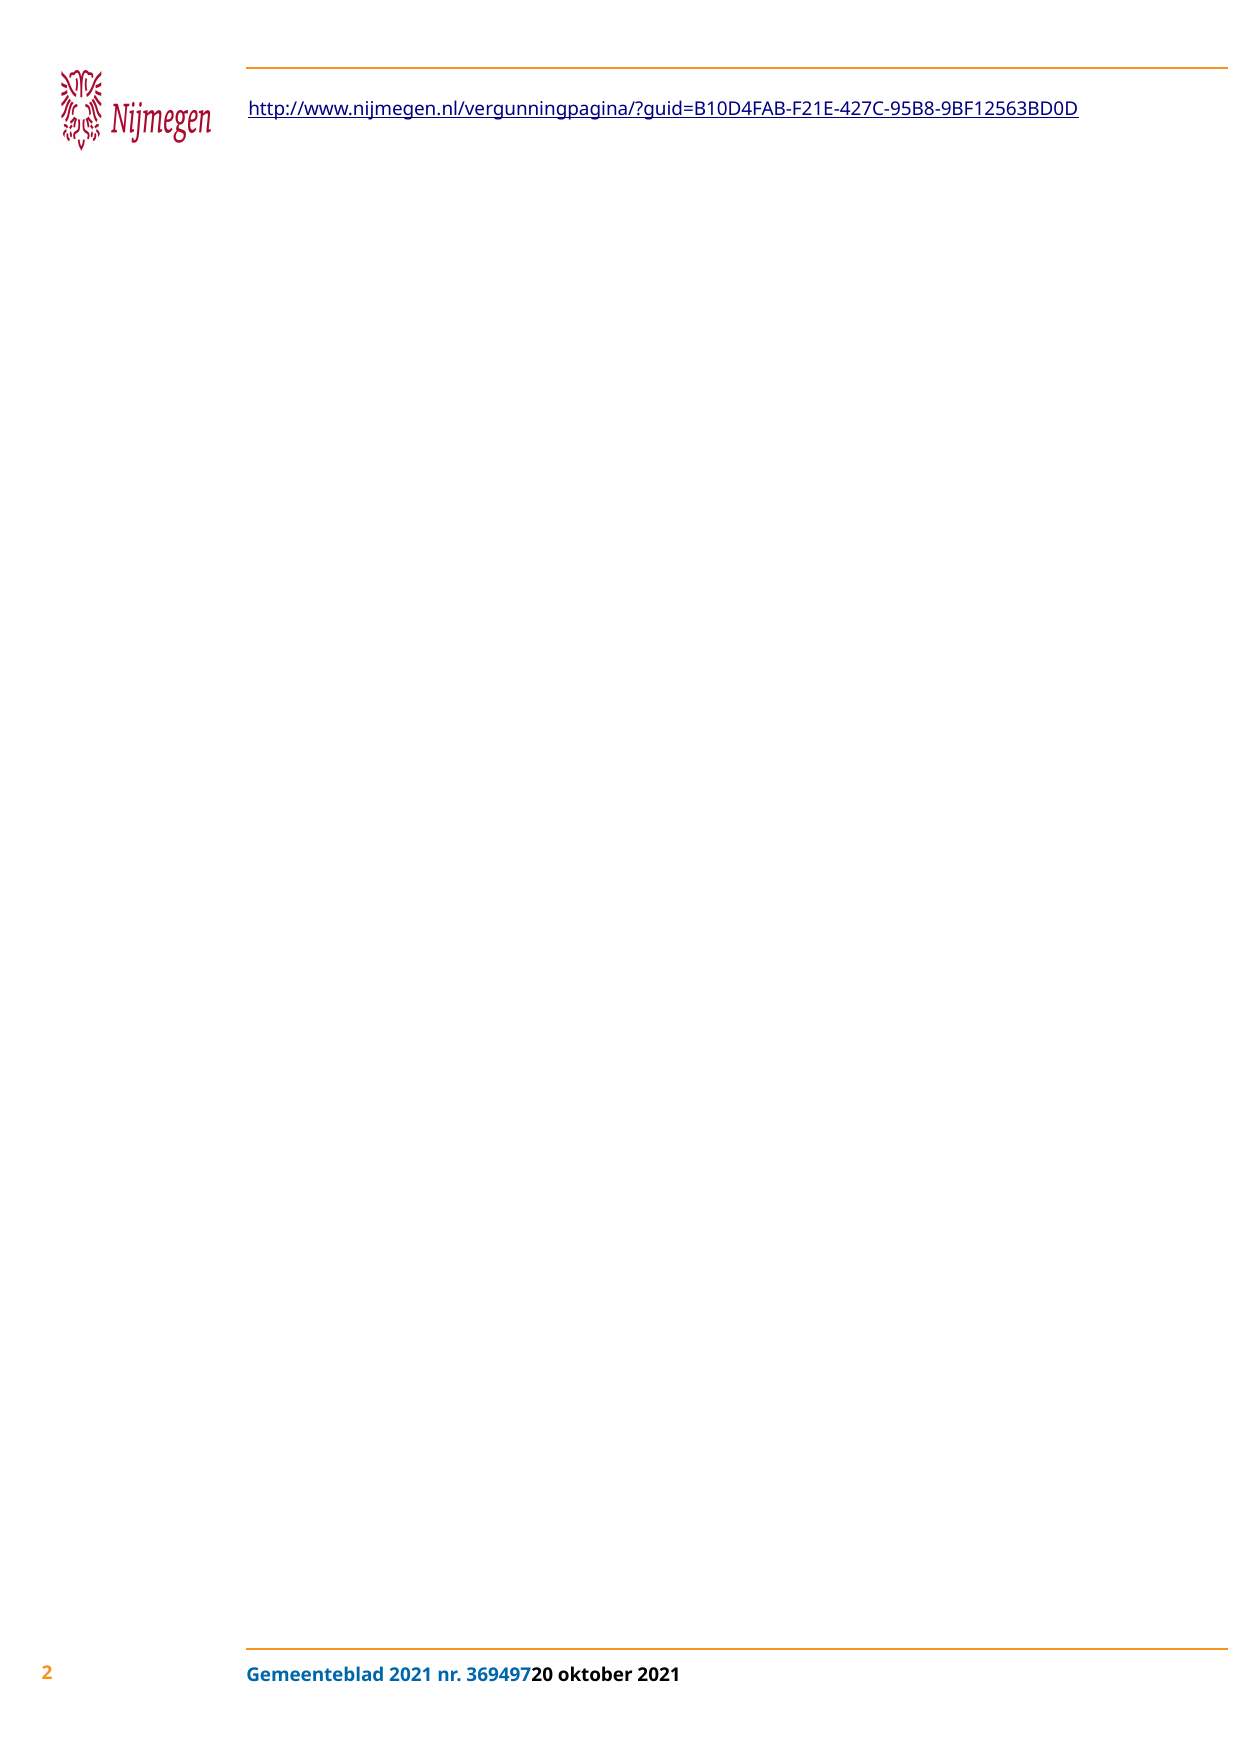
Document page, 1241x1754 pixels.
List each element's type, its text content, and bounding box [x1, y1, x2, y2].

text http://www.nijmegen.nl/vergunningpagina/?guid=B10D4FAB-F21E-427C-95B8-9BF12563BD0D [248, 95, 1152, 121]
picture [41, 47, 231, 172]
